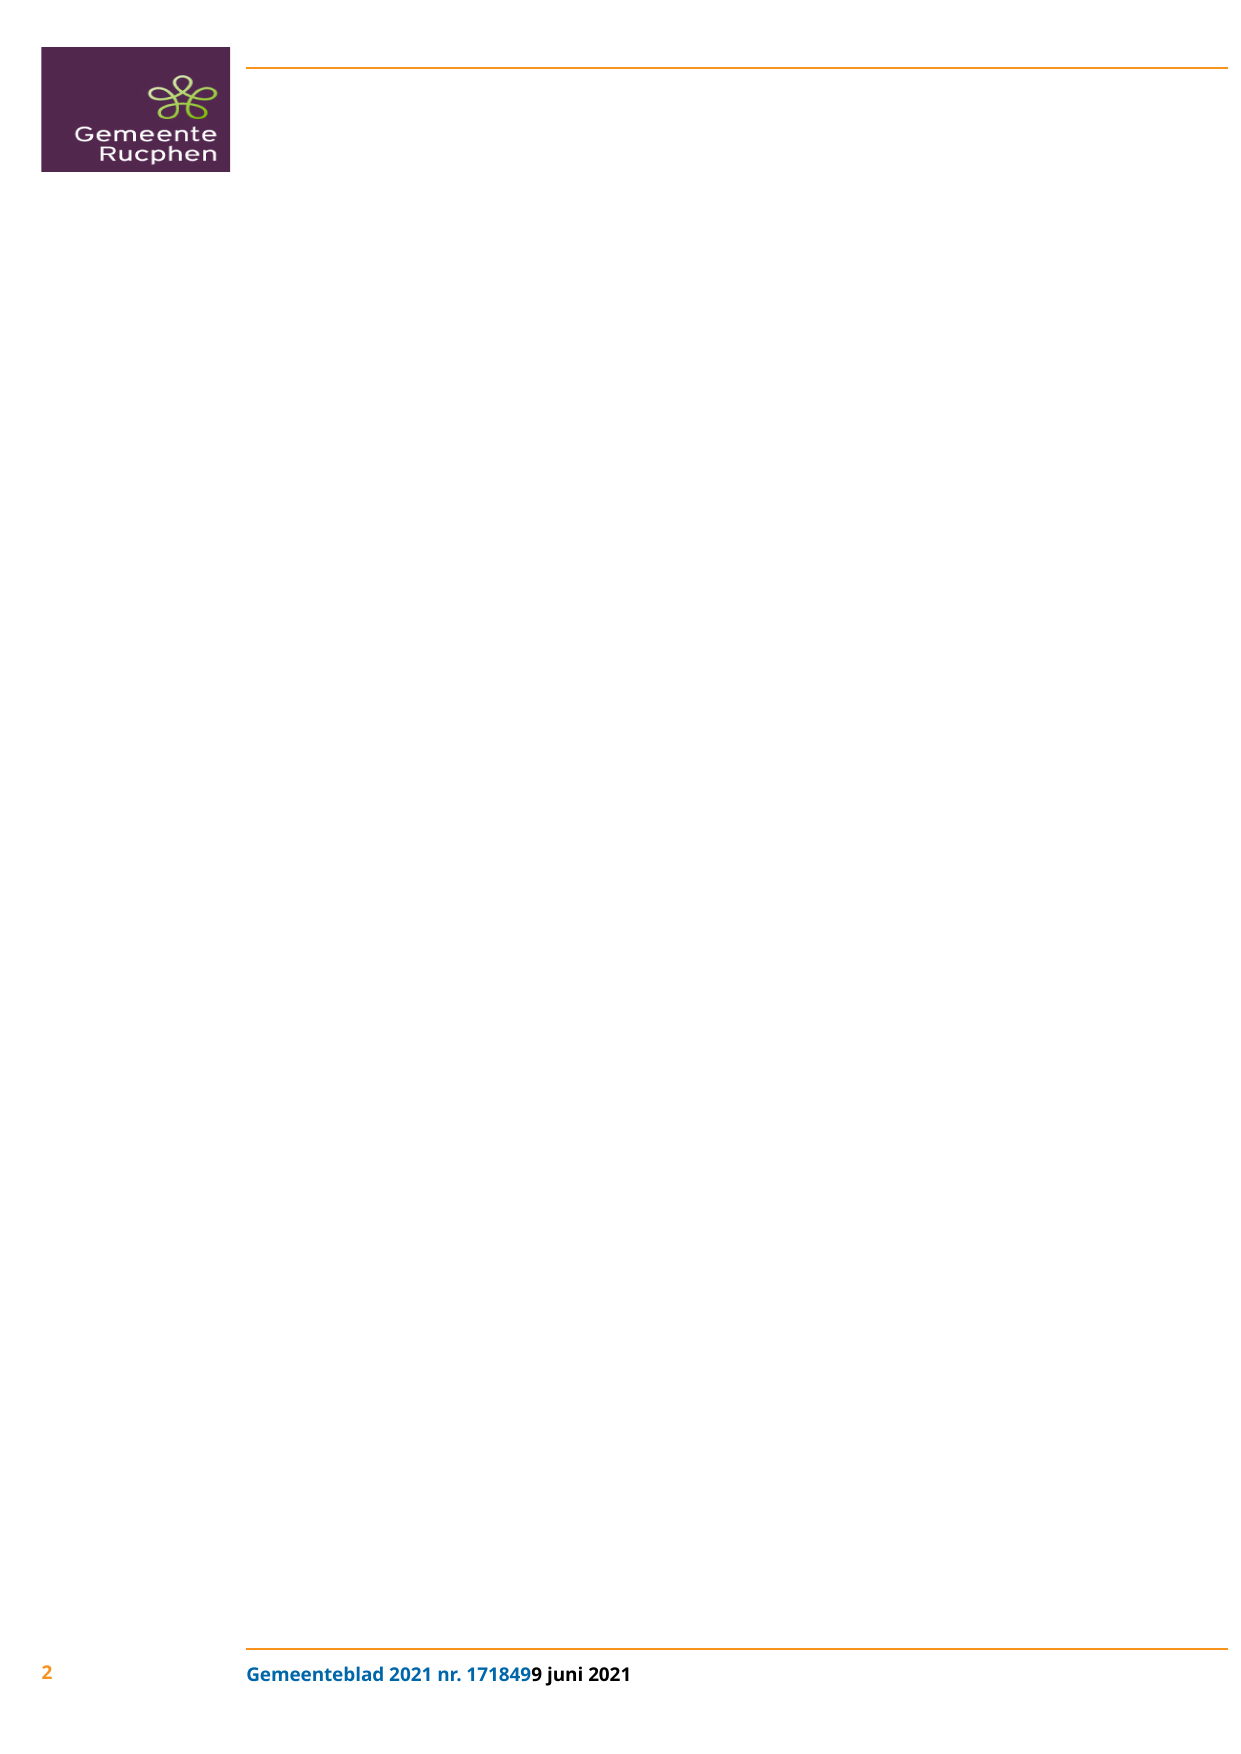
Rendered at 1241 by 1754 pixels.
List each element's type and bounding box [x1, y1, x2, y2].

picture [41, 47, 231, 172]
